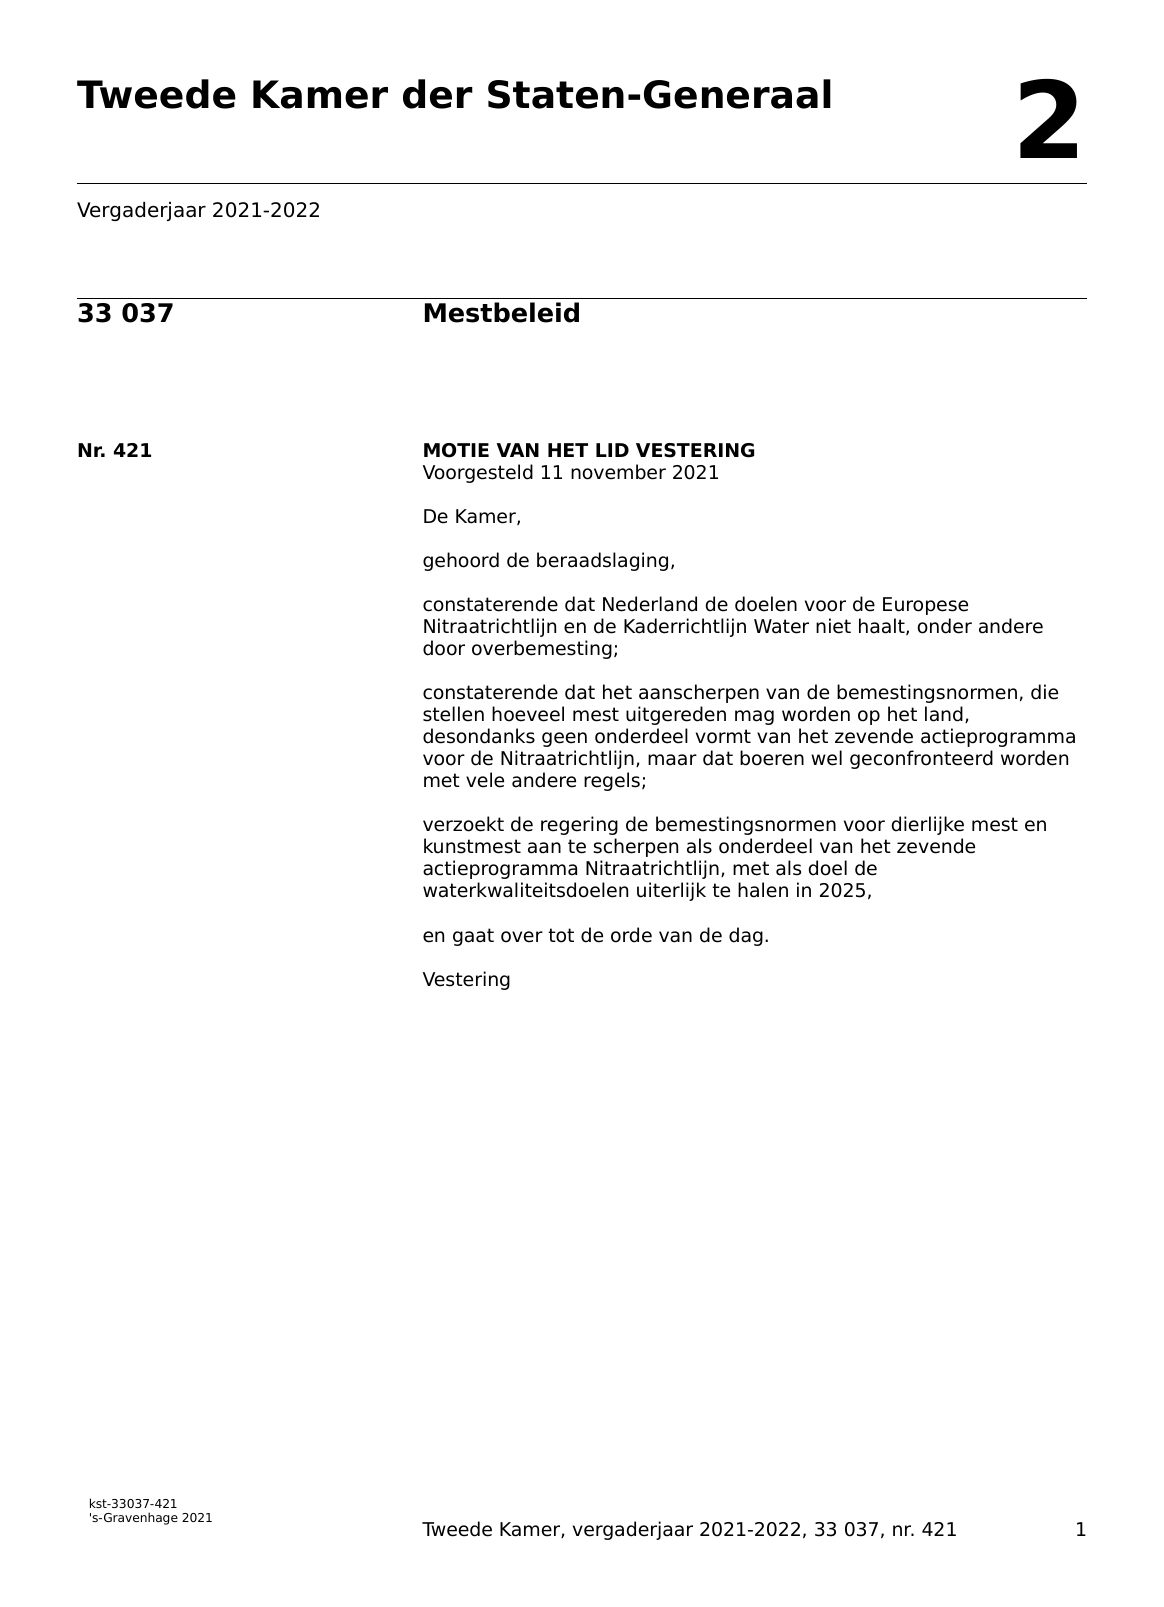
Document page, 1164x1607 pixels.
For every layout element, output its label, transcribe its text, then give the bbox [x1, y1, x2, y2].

text gehoord de beraadslaging, [422, 550, 1087, 572]
subtitle 33 037 Mestbeleid [77, 299, 1087, 329]
table_header Tweede Kamer der Staten-Generaal [77, 59, 886, 183]
text constaterende dat het aanscherpen van de bemestingsnormen, die stellen hoeveel mest uitgereden mag worden op het land, desondanks geen onderdeel vormt van het zevende actieprogramma voor de Nitraatrichtlijn, maar dat boeren wel geconfronteerd worden met vele andere regels; [422, 682, 1087, 792]
text 's-Gravenhage 2021 [88, 1511, 323, 1525]
text kst-33037-421 [88, 1497, 323, 1511]
subtitle Nr. 421 MOTIE VAN HET LID VESTERING [77, 440, 1087, 462]
text en gaat over tot de orde van de dag. [422, 924, 1087, 946]
text verzoekt de regering de bemestingsnormen voor dierlijke mest en kunstmest aan te scherpen als onderdeel van het zevende actieprogramma Nitraatrichtlijn, met als doel de waterkwaliteitsdoelen uiterlijk te halen in 2025, [422, 814, 1087, 902]
text De Kamer, [422, 506, 1087, 528]
table_cell Vergaderjaar 2021-2022 [77, 184, 1087, 298]
table_header 2 [886, 59, 1087, 183]
text Vestering [422, 969, 1087, 991]
text Voorgesteld 11 november 2021 [422, 462, 1087, 484]
text constaterende dat Nederland de doelen voor de Europese Nitraatrichtlijn en de Kaderrichtlijn Water niet haalt, onder andere door overbemesting; [422, 594, 1087, 660]
